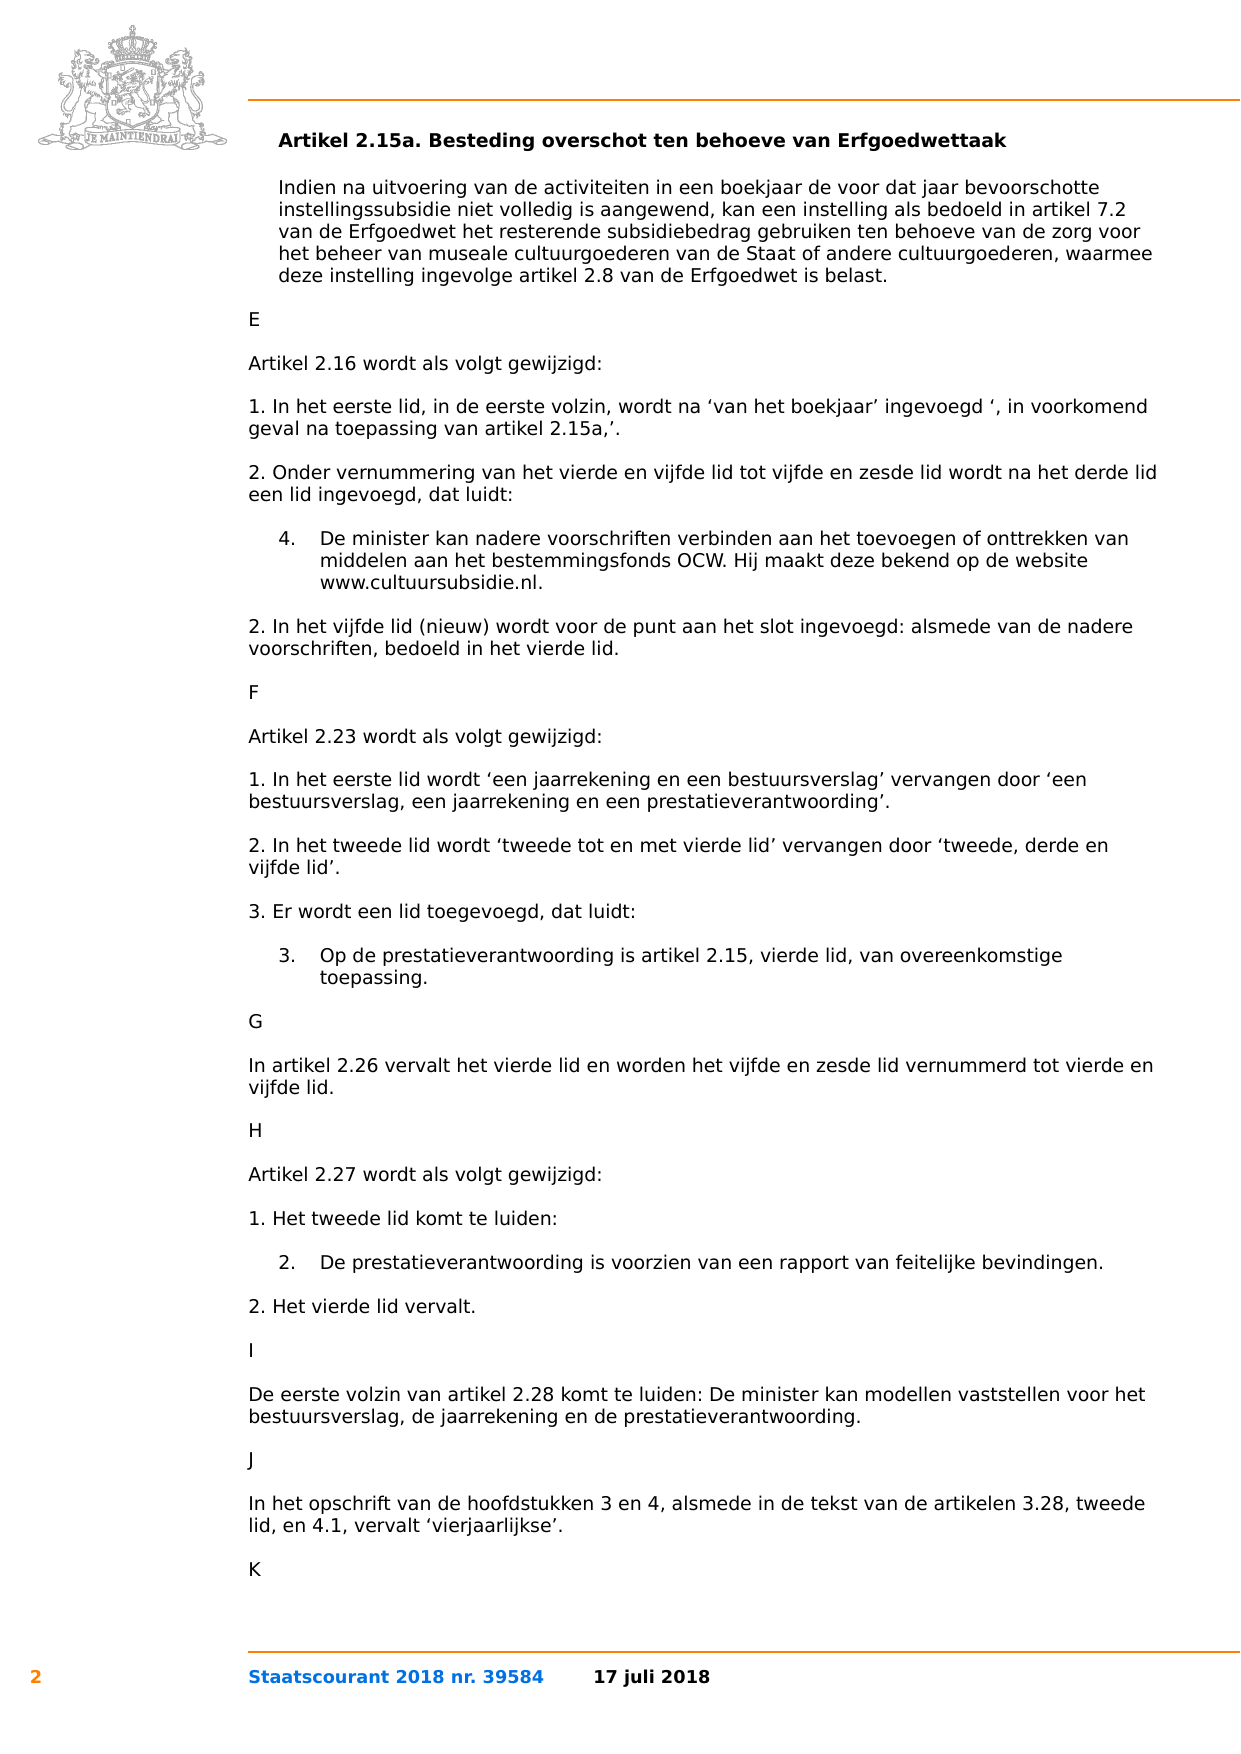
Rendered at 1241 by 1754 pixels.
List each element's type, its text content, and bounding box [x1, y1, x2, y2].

text 2. Onder vernummering van het vierde en vijfde lid tot vijfde en zesde lid wordt na het derde lid een lid ingevoegd, dat luidt: [248, 462, 1163, 506]
text F [248, 682, 1163, 704]
text De eerste volzin van artikel 2.28 komt te luiden: De minister kan modellen vaststellen voor het bestuursverslag, de jaarrekening en de prestatieverantwoording. [248, 1383, 1163, 1427]
text In het opschrift van de hoofdstukken 3 en 4, alsmede in de tekst van de artikelen 3.28, tweede lid, en 4.1, vervalt ‘vierjaarlijkse’. [248, 1493, 1163, 1537]
picture [38, 25, 227, 150]
text 2. In het tweede lid wordt ‘tweede tot en met vierde lid’ vervangen door ‘tweede, derde en vijfde lid’. [248, 835, 1163, 879]
text 2. In het vijfde lid (nieuw) wordt voor de punt aan het slot ingevoegd: alsmede van de nadere voorschriften, bedoeld in het vierde lid. [248, 616, 1163, 660]
text G [248, 1011, 1163, 1033]
subtitle Artikel 2.15a. Besteding overschot ten behoeve van Erfgoedwettaak [278, 130, 1163, 152]
text 1. In het eerste lid wordt ‘een jaarrekening en een bestuursverslag’ vervangen door ‘een bestuursverslag, een jaarrekening en een prestatieverantwoording’. [248, 769, 1163, 813]
text 2. De prestatieverantwoording is voorzien van een rapport van feitelijke bevindingen. [278, 1252, 1163, 1274]
text E [248, 309, 1163, 331]
text I [248, 1340, 1163, 1362]
text Artikel 2.16 wordt als volgt gewijzigd: [248, 352, 1163, 374]
text Artikel 2.27 wordt als volgt gewijzigd: [248, 1164, 1163, 1186]
text 1. In het eerste lid, in de eerste volzin, wordt na ‘van het boekjaar’ ingevoegd ‘, in voorkomend geval na toepassing van artikel 2.15a,’. [248, 396, 1163, 440]
text 4. De minister kan nadere voorschriften verbinden aan het toevoegen of onttrekken van middelen aan het bestemmingsfonds OCW. Hij maakt deze bekend op de website www.cultuursubsidie.nl. [278, 528, 1163, 594]
text 2. Het vierde lid vervalt. [248, 1296, 1163, 1318]
text In artikel 2.26 vervalt het vierde lid en worden het vijfde en zesde lid vernummerd tot vierde en vijfde lid. [248, 1054, 1163, 1098]
text 3. Er wordt een lid toegevoegd, dat luidt: [248, 901, 1163, 923]
text J [248, 1449, 1163, 1471]
text 3. Op de prestatieverantwoording is artikel 2.15, vierde lid, van overeenkomstige toepassing. [278, 945, 1163, 989]
text K [248, 1559, 1163, 1581]
text H [248, 1120, 1163, 1142]
text 1. Het tweede lid komt te luiden: [248, 1208, 1163, 1230]
text Artikel 2.23 wordt als volgt gewijzigd: [248, 726, 1163, 747]
text Indien na uitvoering van de activiteiten in een boekjaar de voor dat jaar bevoorschotte instellingssubsidie niet volledig is aangewend, kan een instelling als bedoeld in artikel 7.2 van de Erfgoedwet het resterende subsidiebedrag gebruiken ten behoeve van de zorg voor het beheer van museale cultuurgoederen van de Staat of andere cultuurgoederen, waarmee deze instelling ingevolge artikel 2.8 van de Erfgoedwet is belast. [278, 177, 1163, 287]
